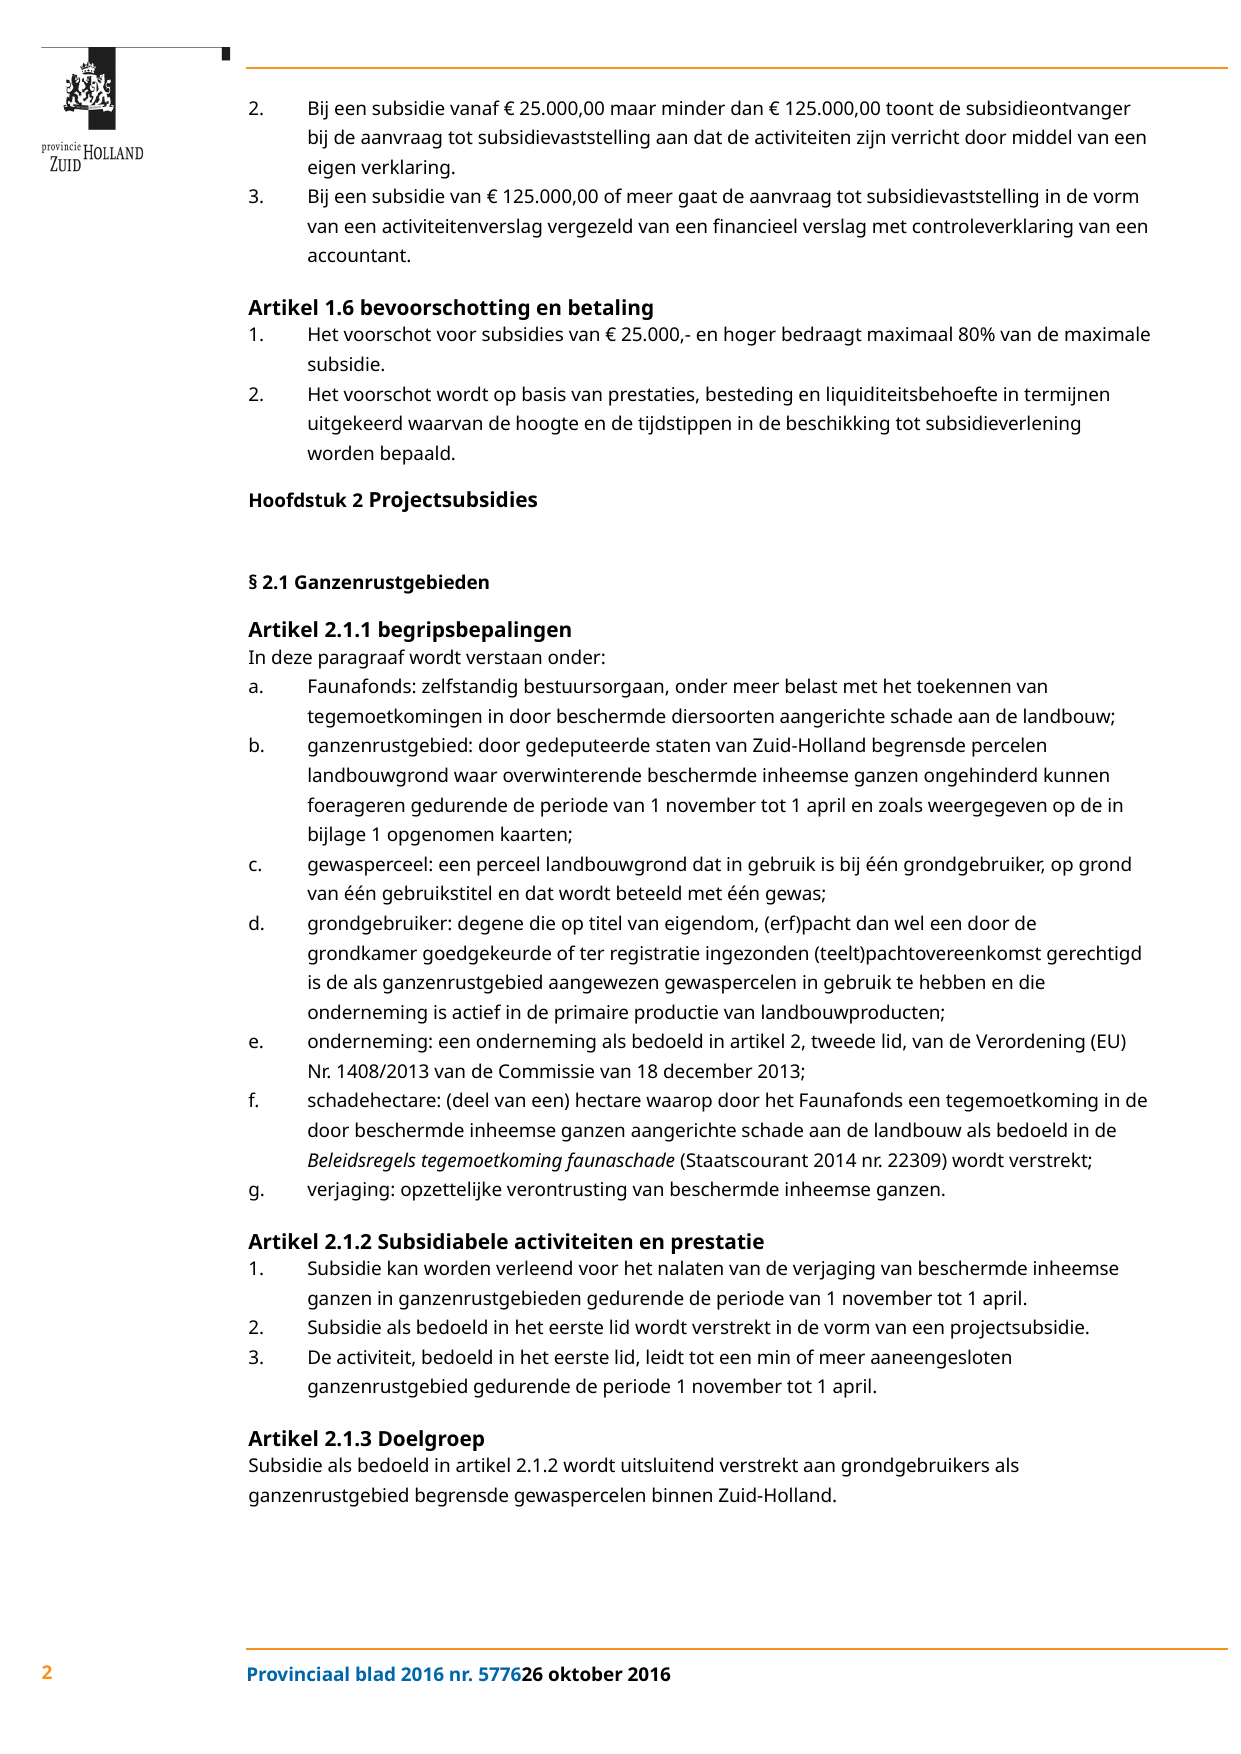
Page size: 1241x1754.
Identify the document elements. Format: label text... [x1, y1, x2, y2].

text § 2.1 Ganzenrustgebieden [248, 569, 1152, 594]
text Hoofdstuk 2 Projectsubsidies [248, 486, 1152, 514]
list Faunafonds: zelfstandig bestuursorgaan, onder meer belast met het toekennen van tegemoetkomingen in door beschermde diersoorten aangerichte schade aan de landbouw; [248, 673, 1152, 729]
list gewasperceel: een perceel landbouwgrond dat in gebruik is bij één grondgebruiker, op grond van één gebruikstitel en dat wordt beteeld met één gewas; [248, 851, 1152, 906]
list Bij een subsidie van € 125.000,00 of meer gaat de aanvraag tot subsidievaststelling in de vorm van een activiteitenverslag vergezeld van een financieel verslag met controleverklaring van een accountant. [248, 183, 1152, 268]
list Subsidie als bedoeld in het eerste lid wordt verstrekt in de vorm van een projectsubsidie. [248, 1314, 1152, 1340]
text Artikel 2.1.3 Doelgroep [248, 1424, 1152, 1452]
text Artikel 1.6 bevoorschotting en betaling [248, 293, 1152, 322]
list Het voorschot voor subsidies van € 25.000,- en hoger bedraagt maximaal 80% van de maximale subsidie. [248, 322, 1152, 377]
list Het voorschot wordt op basis van prestaties, besteding en liquiditeitsbehoefte in termijnen uitgekeerd waarvan de hoogte en de tijdstippen in de beschikking tot subsidieverlening worden bepaald. [248, 381, 1152, 466]
text Artikel 2.1.1 begripsbepalingen [248, 615, 1152, 644]
list Subsidie kan worden verleend voor het nalaten van de verjaging van beschermde inheemse ganzen in ganzenrustgebieden gedurende de periode van 1 november tot 1 april. [248, 1255, 1152, 1311]
text Subsidie als bedoeld in artikel 2.1.2 wordt uitsluitend verstrekt aan grondgebruikers als ganzenrustgebied begrensde gewaspercelen binnen Zuid-Holland. [248, 1452, 1152, 1508]
list onderneming: een onderneming als bedoeld in artikel 2, tweede lid, van de Verordening (EU) Nr. 1408/2013 van de Commissie van 18 december 2013; [248, 1028, 1152, 1084]
list Bij een subsidie vanaf € 25.000,00 maar minder dan € 125.000,00 toont de subsidieontvanger bij de aanvraag tot subsidievaststelling aan dat de activiteiten zijn verricht door middel van een eigen verklaring. [248, 95, 1152, 180]
list grondgebruiker: degene die op titel van eigendom, (erf)pacht dan wel een door de grondkamer goedgekeurde of ter registratie ingezonden (teelt)pachtovereenkomst gerechtigd is de als ganzenrustgebied aangewezen gewaspercelen in gebruik te hebben en die onderneming is actief in de primaire productie van landbouwproducten; [248, 910, 1152, 1024]
list De activiteit, bedoeld in het eerste lid, leidt tot een min of meer aaneengesloten ganzenrustgebied gedurende de periode 1 november tot 1 april. [248, 1344, 1152, 1399]
list verjaging: opzettelijke verontrusting van beschermde inheemse ganzen. [248, 1176, 1152, 1202]
text Artikel 2.1.2 Subsidiabele activiteiten en prestatie [248, 1227, 1152, 1255]
list ganzenrustgebied: door gedeputeerde staten van Zuid-Holland begrensde percelen landbouwgrond waar overwinterende beschermde inheemse ganzen ongehinderd kunnen foerageren gedurende de periode van 1 november tot 1 april en zoals weergegeven op de in bijlage 1 opgenomen kaarten; [248, 733, 1152, 847]
text In deze paragraaf wordt verstaan onder: [248, 644, 1152, 669]
picture [41, 47, 231, 172]
list schadehectare: (deel van een) hectare waarop door het Faunafonds een tegemoetkoming in de door beschermde inheemse ganzen aangerichte schade aan de landbouw als bedoeld in de Beleidsregels tegemoetkoming faunaschade (Staatscourant 2014 nr. 22309) wordt verstrekt; [248, 1088, 1152, 1172]
